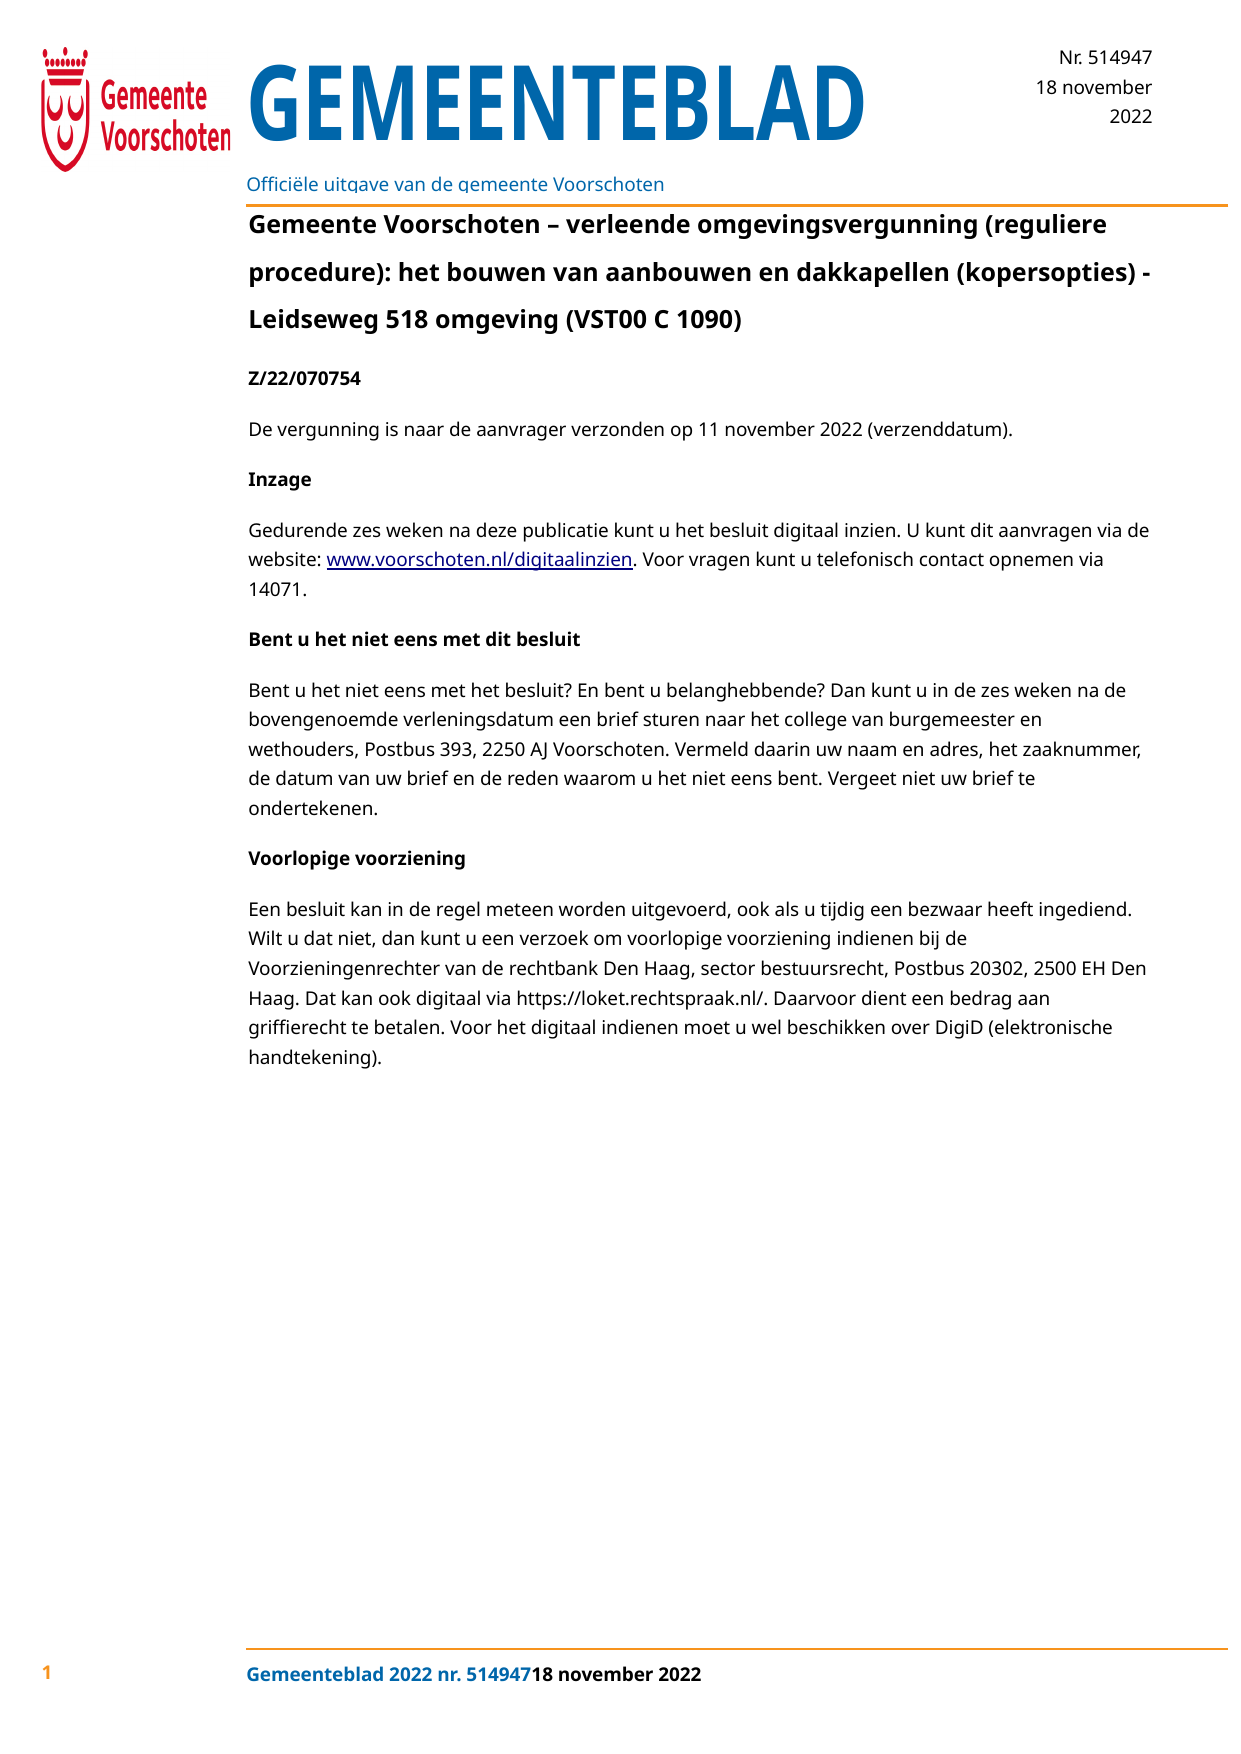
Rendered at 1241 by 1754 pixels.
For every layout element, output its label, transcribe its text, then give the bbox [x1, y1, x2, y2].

text Inzage [248, 466, 1152, 492]
text Bent u het niet eens met het besluit? En bent u belanghebbende? Dan kunt u in de zes weken na de bovengenoemde verleningsdatum een brief sturen naar het college van burgemeester en wethouders, Postbus 393, 2250 AJ Voorschoten. Vermeld daarin uw naam en adres, het zaaknummer, de datum van uw brief en de reden waarom u het niet eens bent. Vergeet niet uw brief te ondertekenen. [248, 677, 1152, 821]
text Gedurende zes weken na deze publicatie kunt u het besluit digitaal inzien. U kunt dit aanvragen via de website: www.voorschoten.nl/digitaalinzien. Voor vragen kunt u telefonisch contact opnemen via 14071. [248, 517, 1152, 602]
text Voorlopige voorziening [248, 846, 1152, 871]
text Een besluit kan in de regel meteen worden uitgevoerd, ook als u tijdig een bezwaar heeft ingediend. Wilt u dat niet, dan kunt u een verzoek om voorlopige voorziening indienen bij de Voorzieningenrechter van de rechtbank Den Haag, sector bestuursrecht, Postbus 20302, 2500 EH Den Haag. Dat kan ook digitaal via https://loket.rechtspraak.nl/. Daarvoor dient een bedrag aan griffierecht te betalen. Voor het digitaal indienen moet u wel beschikken over DigiD (elektronische handtekening). [248, 896, 1152, 1069]
text Z/22/070754 [248, 366, 1152, 391]
text Gemeente Voorschoten – verleende omgevingsvergunning (reguliere procedure): het bouwen van aanbouwen en dakkapellen (kopersopties) - Leidseweg 518 omgeving (VST00 C 1090) [248, 207, 1152, 336]
text De vergunning is naar de aanvrager verzonden op 11 november 2022 (verzenddatum). [248, 416, 1152, 442]
picture [41, 47, 231, 172]
text Bent u het niet eens met dit besluit [248, 626, 1152, 652]
